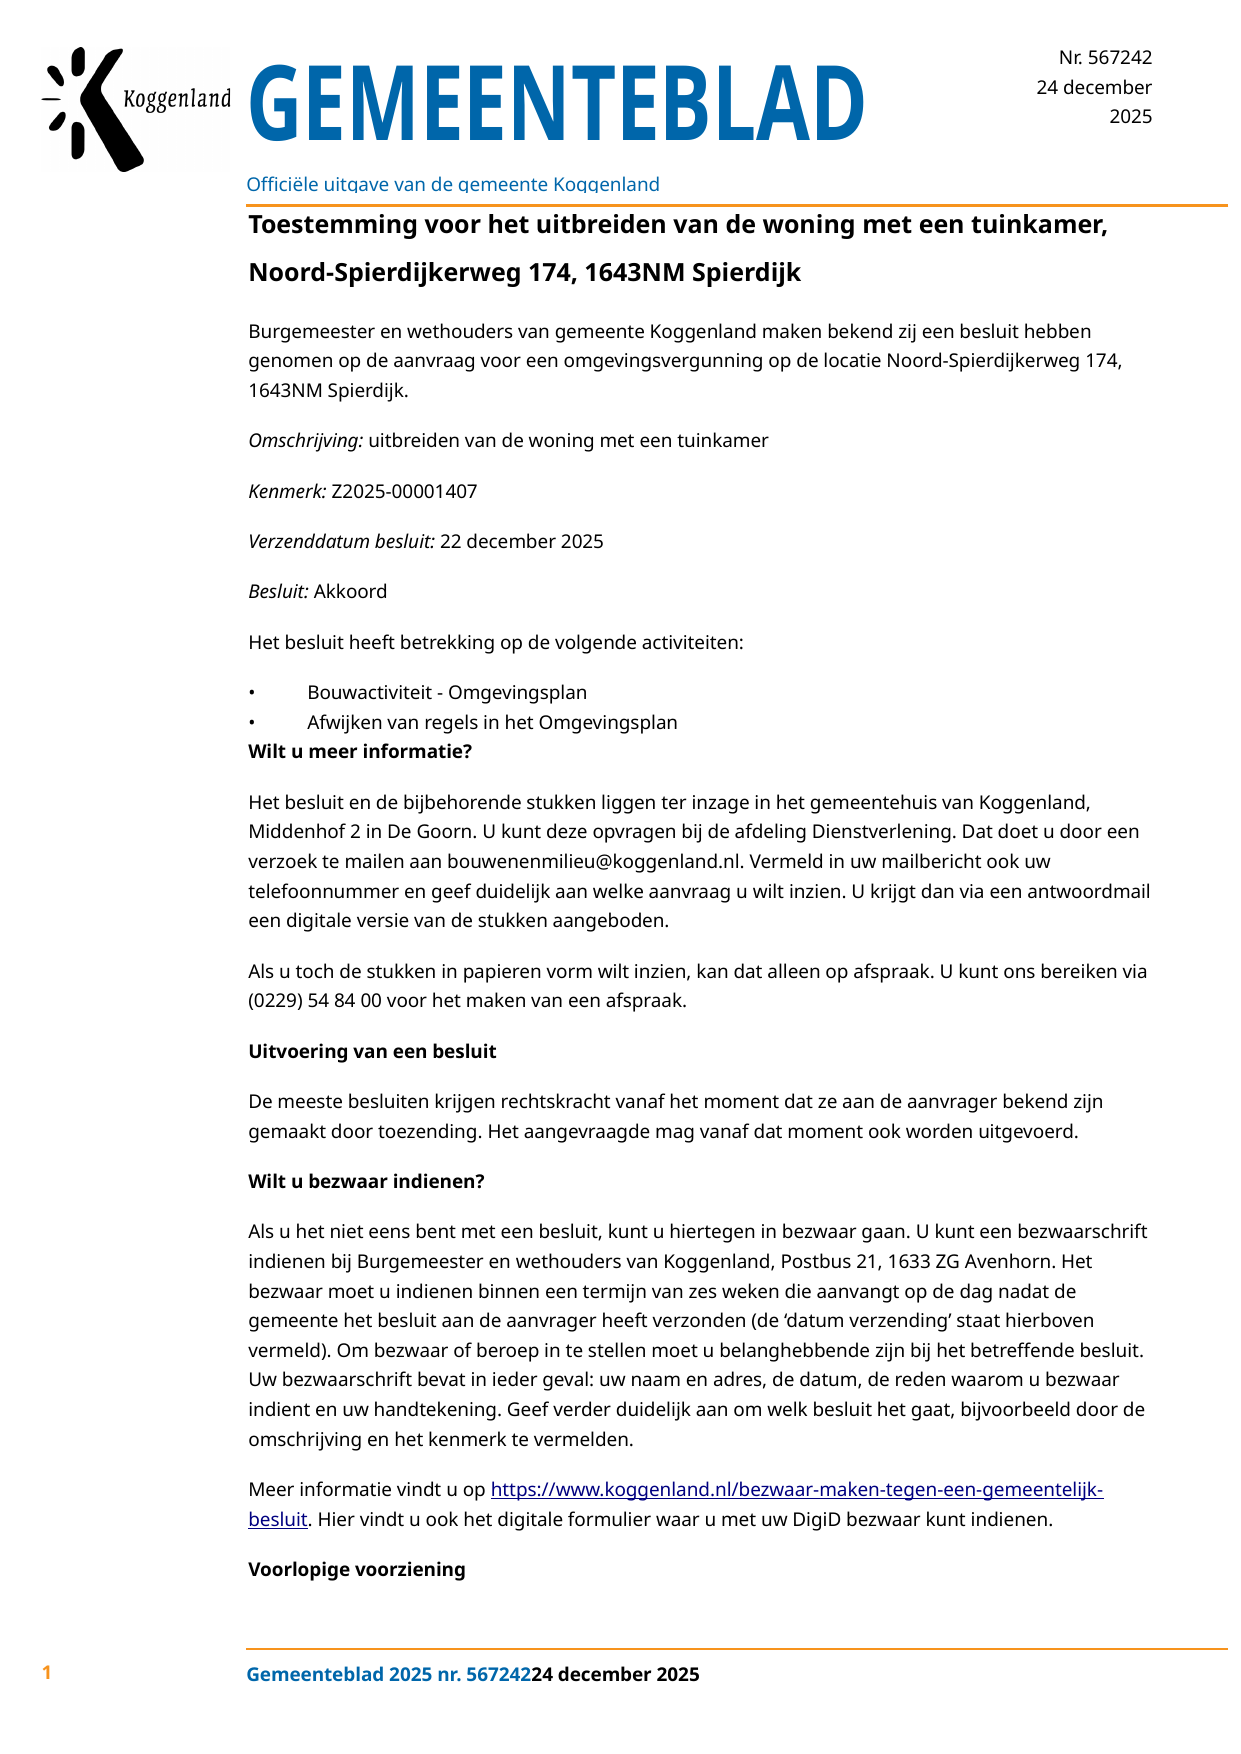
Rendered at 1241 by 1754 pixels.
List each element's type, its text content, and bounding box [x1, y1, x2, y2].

text Wilt u bezwaar indienen? [248, 1168, 1152, 1194]
text Het besluit heeft betrekking op de volgende activiteiten: [248, 629, 1152, 655]
text De meeste besluiten krijgen rechtskracht vanaf het moment dat ze aan de aanvrager bekend zijn gemaakt door toezending. Het aangevraagde mag vanaf dat moment ook worden uitgevoerd. [248, 1088, 1152, 1144]
text Burgemeester en wethouders van gemeente Koggenland maken bekend zij een besluit hebben genomen op de aanvraag voor een omgevingsvergunning op de locatie Noord-Spierdijkerweg 174, 1643NM Spierdijk. [248, 318, 1152, 403]
list Afwijken van regels in het Omgevingsplan [248, 709, 1152, 735]
picture [41, 47, 231, 172]
text Als u het niet eens bent met een besluit, kunt u hiertegen in bezwaar gaan. U kunt een bezwaarschrift indienen bij Burgemeester en wethouders van Koggenland, Postbus 21, 1633 ZG Avenhorn. Het bezwaar moet u indienen binnen een termijn van zes weken die aanvangt op de dag nadat de gemeente het besluit aan de aanvrager heeft verzonden (de ‘datum verzending’ staat hierboven vermeld). Om bezwaar of beroep in te stellen moet u belanghebbende zijn bij het betreffende besluit. Uw bezwaarschrift bevat in ieder geval: uw naam en adres, de datum, de reden waarom u bezwaar indient en uw handtekening. Geef verder duidelijk aan om welk besluit het gaat, bijvoorbeeld door de omschrijving en het kenmerk te vermelden. [248, 1219, 1152, 1452]
text Als u toch de stukken in papieren vorm wilt inzien, kan dat alleen op afspraak. U kunt ons bereiken via (0229) 54 84 00 voor het maken van een afspraak. [248, 958, 1152, 1013]
text Toestemming voor het uitbreiden van de woning met een tuinkamer, Noord-Spierdijkerweg 174, 1643NM Spierdijk [248, 207, 1152, 288]
text Wilt u meer informatie? [248, 739, 1152, 764]
text Uitvoering van een besluit [248, 1038, 1152, 1064]
list Bouwactiviteit - Omgevingsplan [248, 679, 1152, 705]
text Kenmerk: Z2025-00001407 [248, 478, 1152, 504]
text Voorlopige voorziening [248, 1556, 1152, 1582]
text Verzenddatum besluit: 22 december 2025 [248, 528, 1152, 554]
text Het besluit en de bijbehorende stukken liggen ter inzage in het gemeentehuis van Koggenland, Middenhof 2 in De Goorn. U kunt deze opvragen bij de afdeling Dienstverlening. Dat doet u door een verzoek te mailen aan bouwenenmilieu@koggenland.nl. Vermeld in uw mailbericht ook uw telefoonnummer en geef duidelijk aan welke aanvraag u wilt inzien. U krijgt dan via een antwoordmail een digitale versie van de stukken aangeboden. [248, 789, 1152, 933]
text Besluit: Akkoord [248, 579, 1152, 604]
text Meer informatie vindt u op https://www.koggenland.nl/bezwaar-maken-tegen-een-gemeentelijk-besluit. Hier vindt u ook het digitale formulier waar u met uw DigiD bezwaar kunt indienen. [248, 1476, 1152, 1532]
text Omschrijving: uitbreiden van de woning met een tuinkamer [248, 427, 1152, 453]
